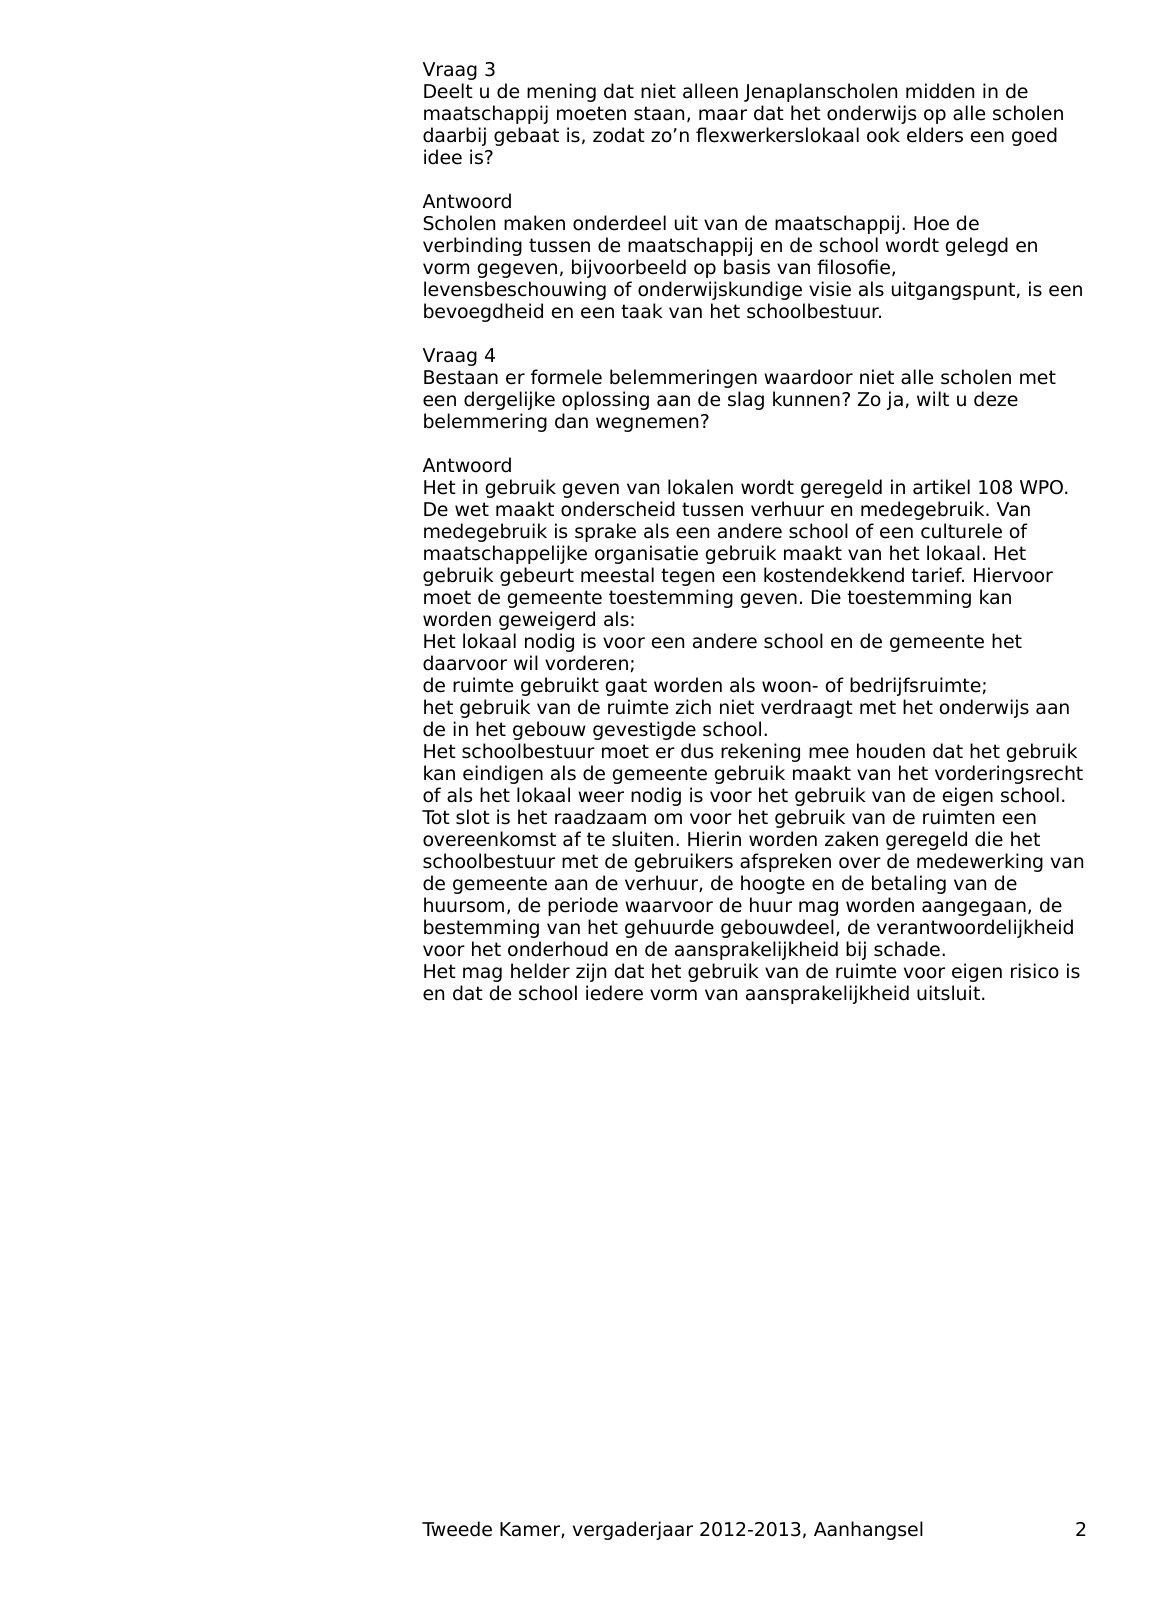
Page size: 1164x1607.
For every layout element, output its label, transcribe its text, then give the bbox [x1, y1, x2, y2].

text Deelt u de mening dat niet alleen Jenaplanscholen midden in de maatschappij moeten staan, maar dat het onderwijs op alle scholen daarbij gebaat is, zodat zo’n flexwerkerslokaal ook elders een goed idee is? [422, 81, 1087, 169]
text Antwoord [422, 191, 1087, 213]
text Vraag 4 [422, 345, 1087, 367]
text Scholen maken onderdeel uit van de maatschappij. Hoe de verbinding tussen de maatschappij en de school wordt gelegd en vorm gegeven, bijvoorbeeld op basis van filosofie, levensbeschouwing of onderwijskundige visie als uitgangspunt, is een bevoegdheid en een taak van het schoolbestuur. [422, 213, 1087, 323]
text het gebruik van de ruimte zich niet verdraagt met het onderwijs aan de in het gebouw gevestigde school. [422, 697, 1087, 741]
text Antwoord [422, 455, 1087, 477]
text Het in gebruik geven van lokalen wordt geregeld in artikel 108 WPO. De wet maakt onderscheid tussen verhuur en medegebruik. Van medegebruik is sprake als een andere school of een culturele of maatschappelijke organisatie gebruik maakt van het lokaal. Het gebruik gebeurt meestal tegen een kostendekkend tarief. Hiervoor moet de gemeente toestemming geven. Die toestemming kan worden geweigerd als: [422, 477, 1087, 631]
text de ruimte gebruikt gaat worden als woon- of bedrijfsruimte; [422, 675, 1087, 697]
text Tot slot is het raadzaam om voor het gebruik van de ruimten een overeenkomst af te sluiten. Hierin worden zaken geregeld die het schoolbestuur met de gebruikers afspreken over de medewerking van de gemeente aan de verhuur, de hoogte en de betaling van de huursom, de periode waarvoor de huur mag worden aangegaan, de bestemming van het gehuurde gebouwdeel, de verantwoordelijkheid voor het onderhoud en de aansprakelijkheid bij schade. [422, 807, 1087, 961]
text Vraag 3 [422, 59, 1087, 81]
text Het schoolbestuur moet er dus rekening mee houden dat het gebruik kan eindigen als de gemeente gebruik maakt van het vorderingsrecht of als het lokaal weer nodig is voor het gebruik van de eigen school. [422, 741, 1087, 807]
text Het mag helder zijn dat het gebruik van de ruimte voor eigen risico is en dat de school iedere vorm van aansprakelijkheid uitsluit. [422, 961, 1087, 1005]
text Het lokaal nodig is voor een andere school en de gemeente het daarvoor wil vorderen; [422, 631, 1087, 675]
text Bestaan er formele belemmeringen waardoor niet alle scholen met een dergelijke oplossing aan de slag kunnen? Zo ja, wilt u deze belemmering dan wegnemen? [422, 367, 1087, 433]
